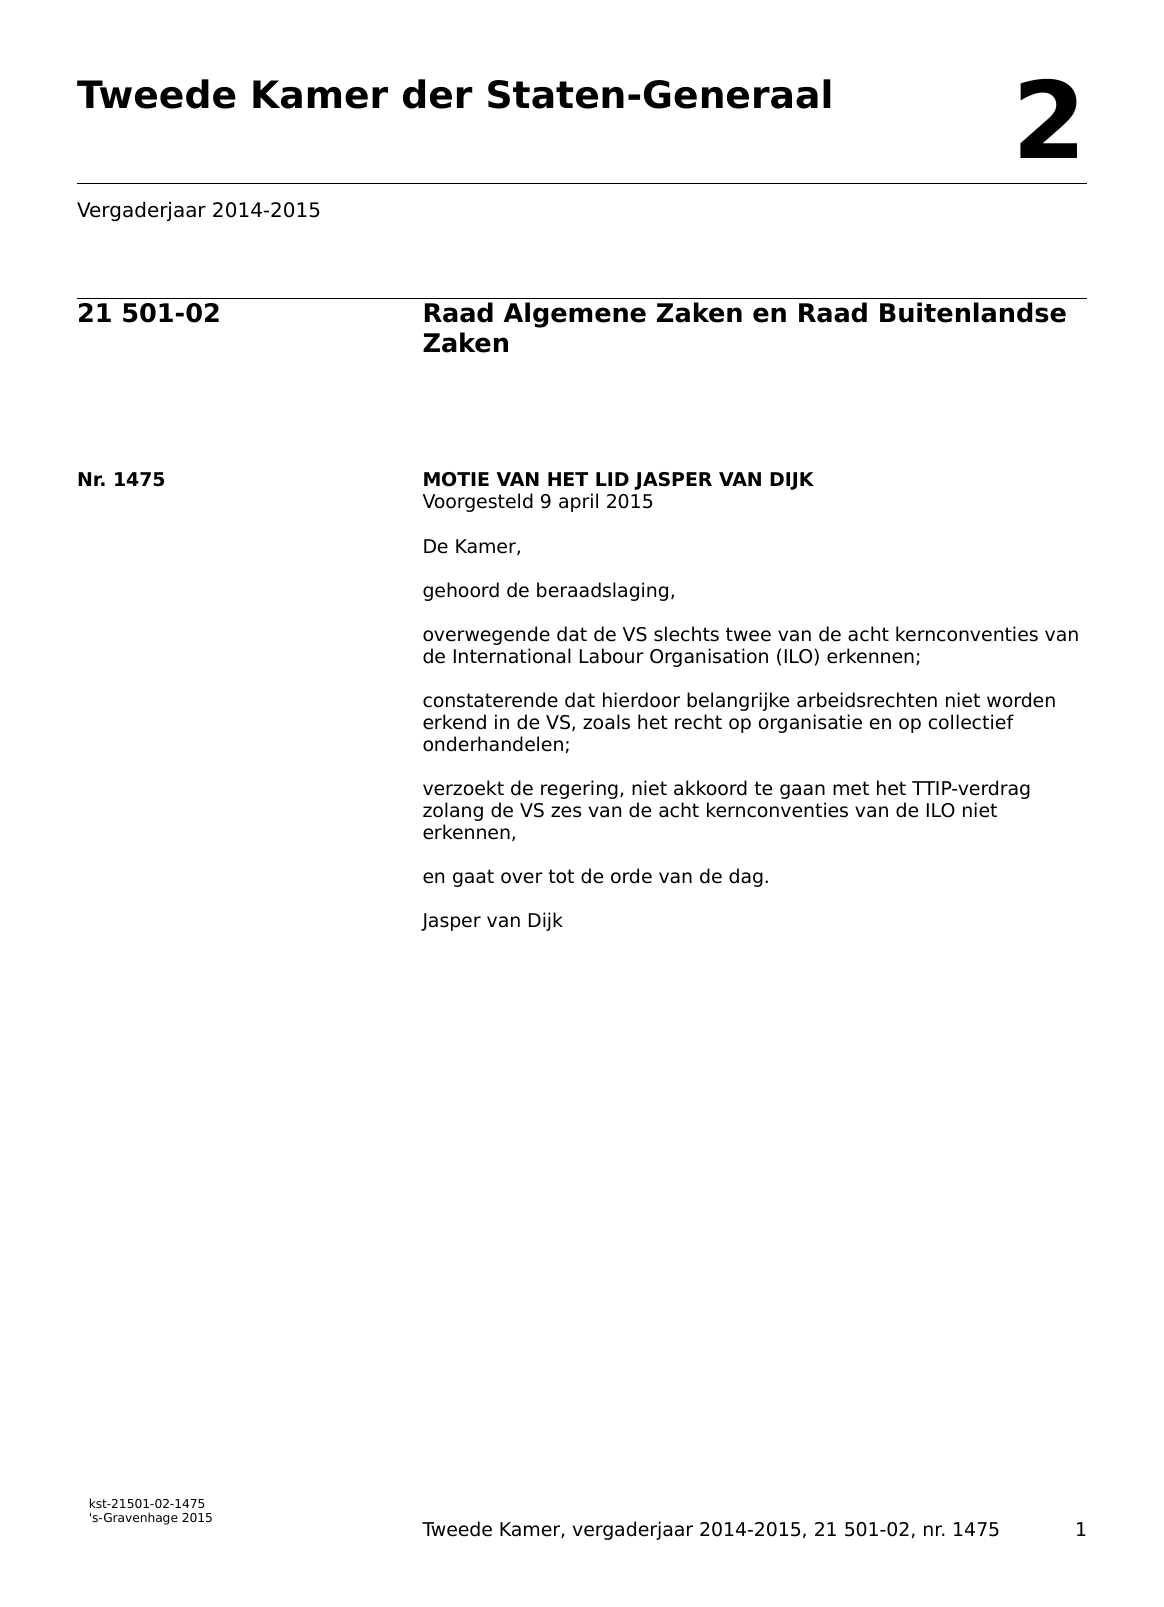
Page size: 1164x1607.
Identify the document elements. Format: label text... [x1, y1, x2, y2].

text verzoekt de regering, niet akkoord te gaan met het TTIP-verdrag zolang de VS zes van de acht kernconventies van de ILO niet erkennen, [422, 778, 1087, 844]
text Voorgesteld 9 april 2015 [422, 491, 1087, 513]
table_header Tweede Kamer der Staten-Generaal [77, 59, 886, 183]
subtitle Nr. 1475 MOTIE VAN HET LID JASPER VAN DIJK [77, 469, 1087, 491]
table_cell Vergaderjaar 2014-2015 [77, 184, 1087, 298]
text constaterende dat hierdoor belangrijke arbeidsrechten niet worden erkend in de VS, zoals het recht op organisatie en op collectief onderhandelen; [422, 690, 1087, 756]
text 's-Gravenhage 2015 [88, 1511, 323, 1525]
text kst-21501-02-1475 [88, 1497, 323, 1511]
text gehoord de beraadslaging, [422, 580, 1087, 602]
text De Kamer, [422, 536, 1087, 557]
text overwegende dat de VS slechts twee van de acht kernconventies van de International Labour Organisation (ILO) erkennen; [422, 624, 1087, 668]
text Jasper van Dijk [422, 910, 1087, 932]
table_header 2 [886, 59, 1087, 183]
subtitle 21 501-02 Raad Algemene Zaken en Raad Buitenlandse Zaken [77, 299, 1087, 358]
text en gaat over tot de orde van de dag. [422, 866, 1087, 888]
